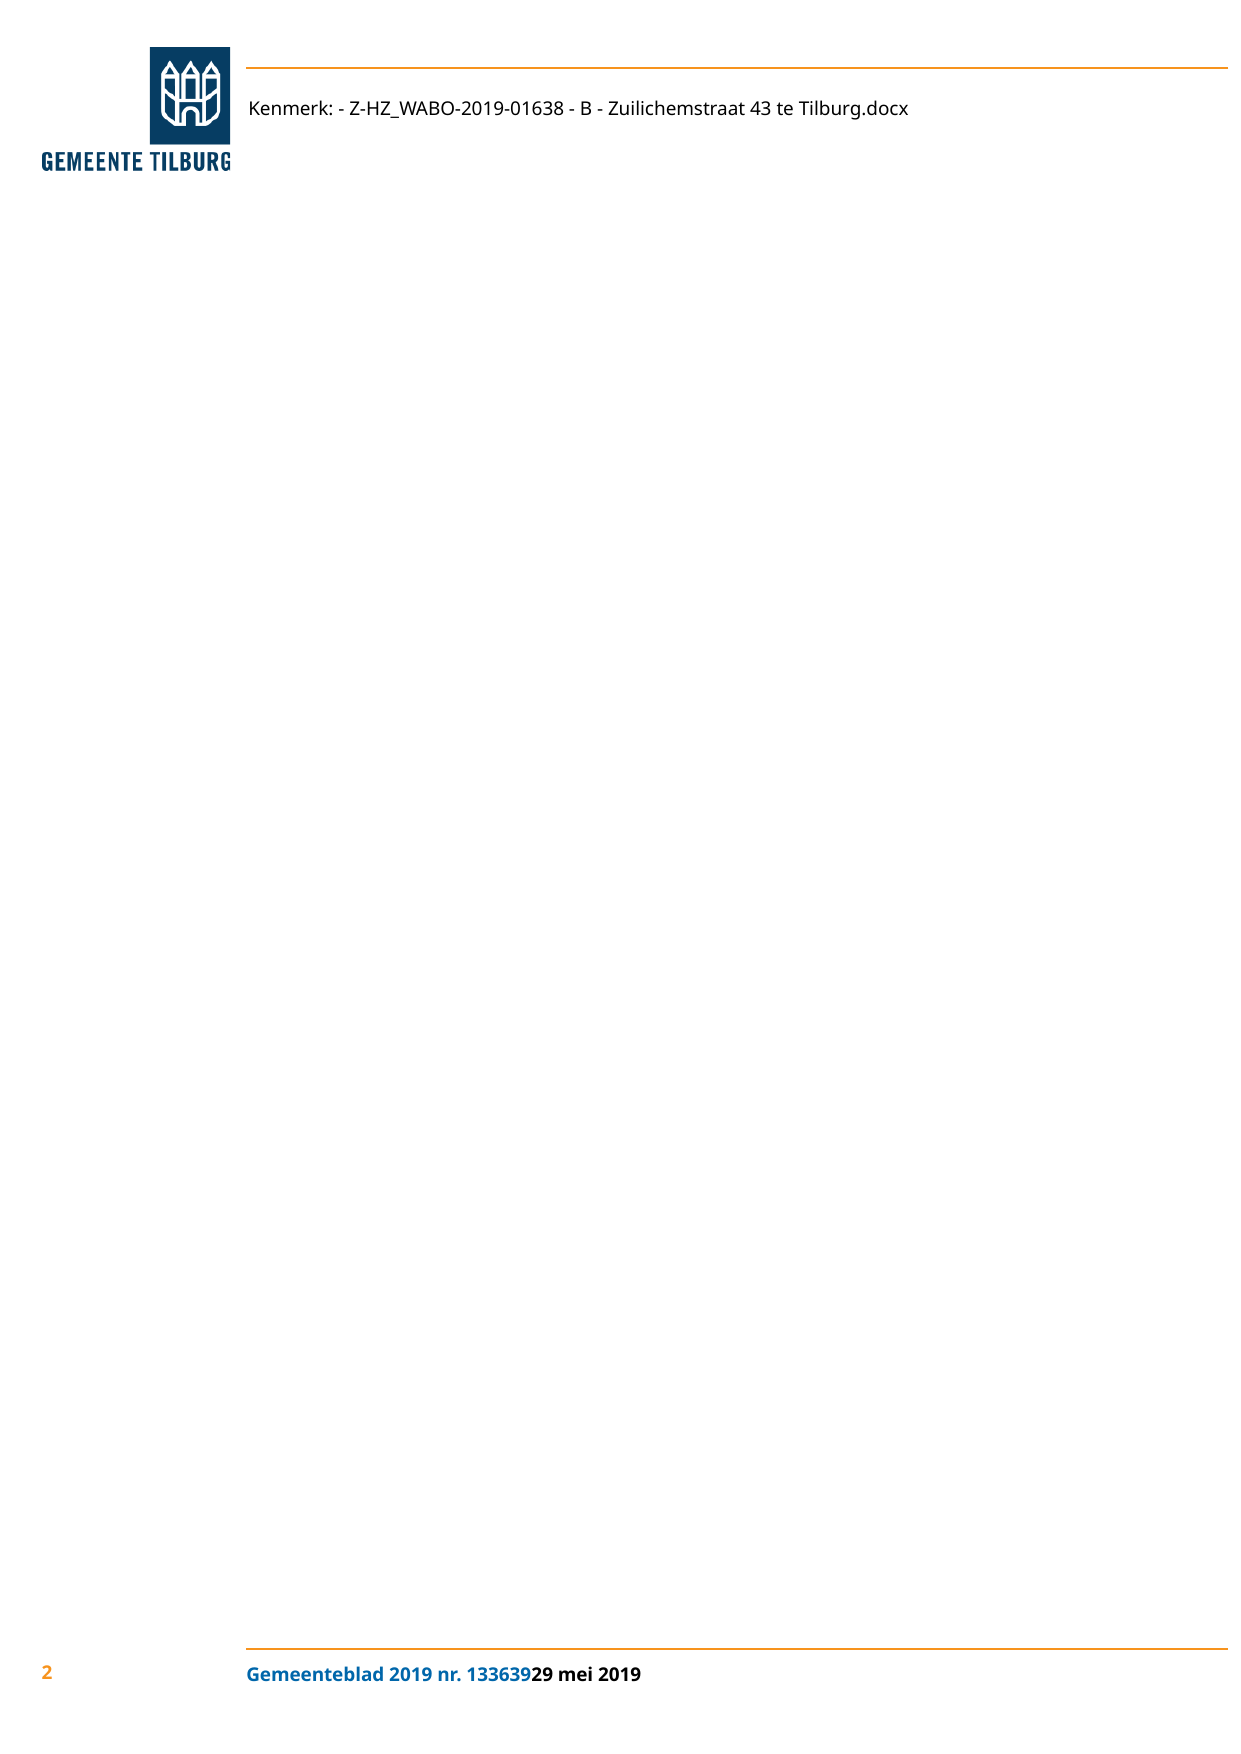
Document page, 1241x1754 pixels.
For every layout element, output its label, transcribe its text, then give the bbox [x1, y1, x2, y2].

text Kenmerk: - Z-HZ_WABO-2019-01638 - B - Zuilichemstraat 43 te Tilburg.docx [248, 95, 1152, 121]
picture [41, 47, 231, 172]
